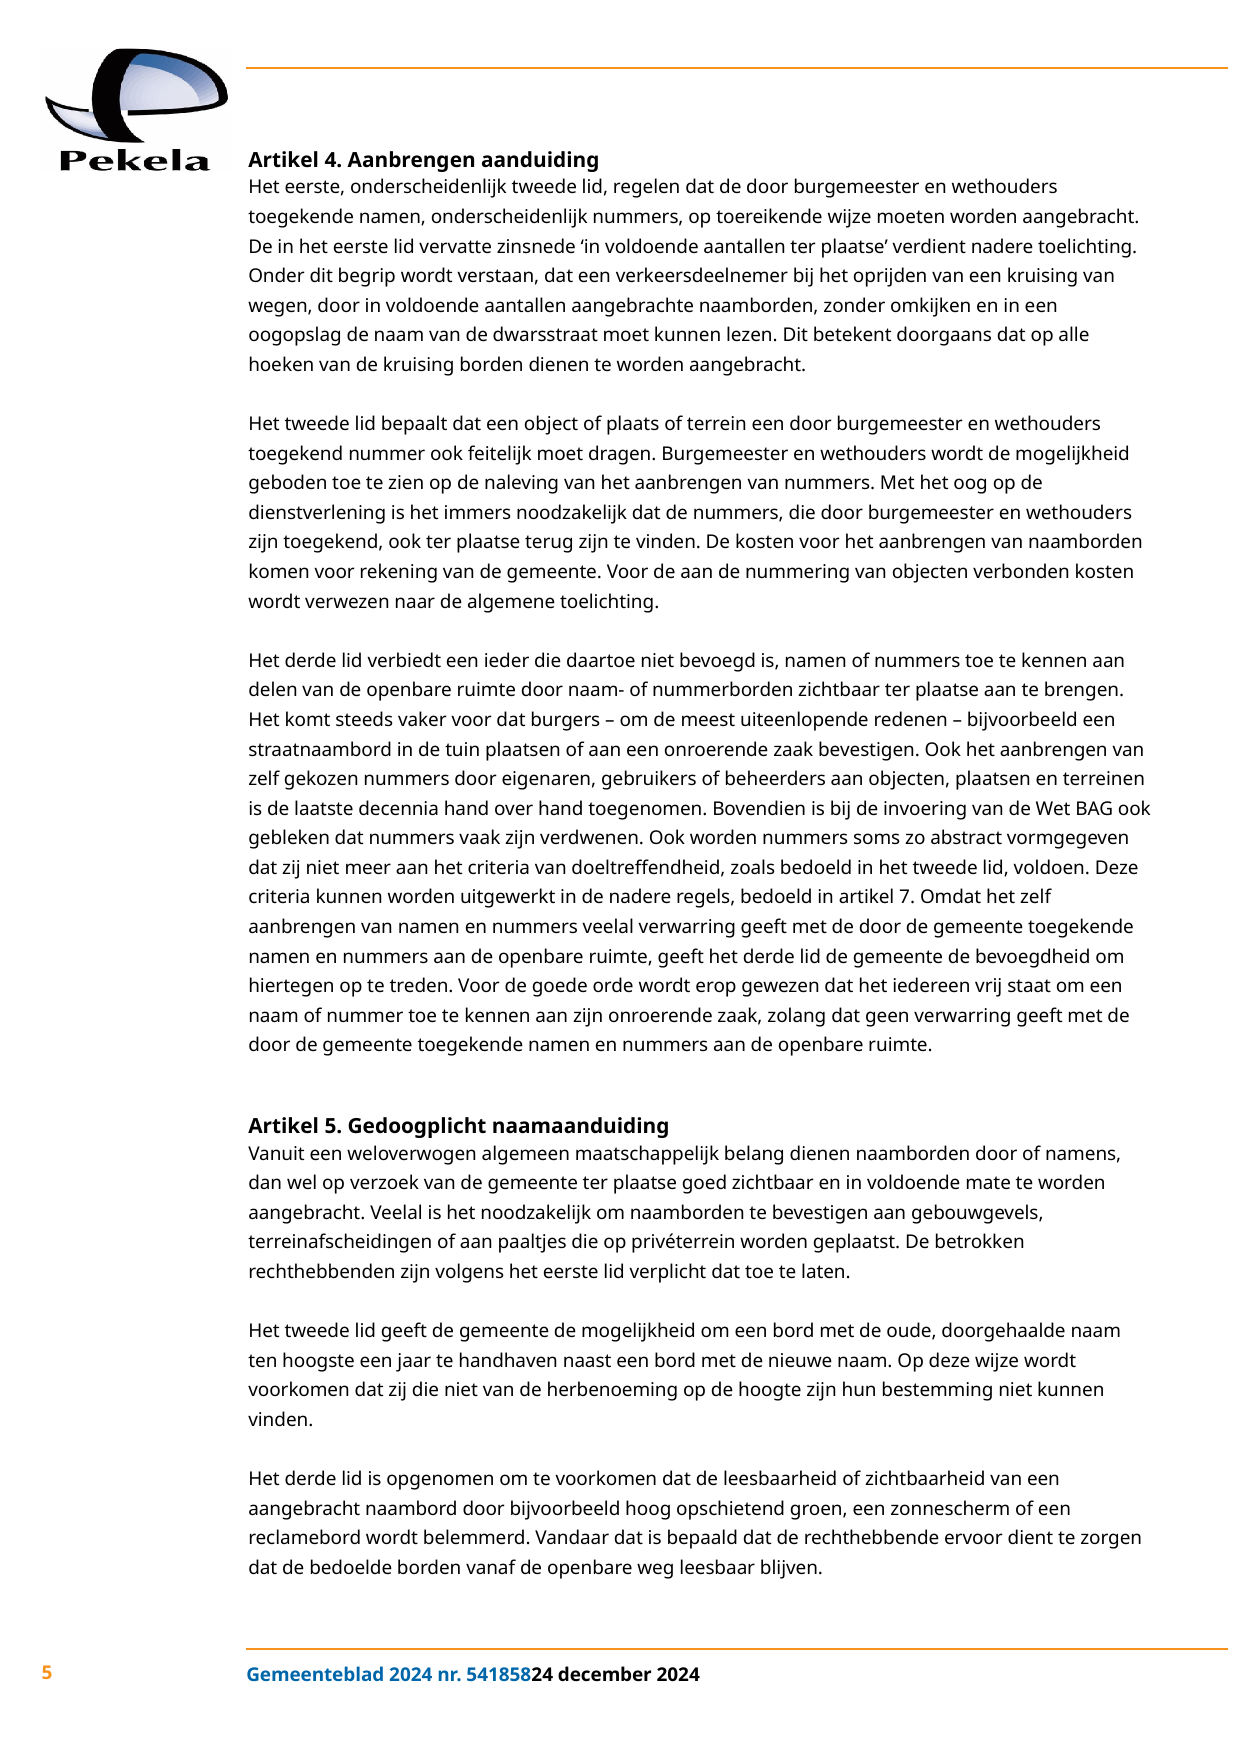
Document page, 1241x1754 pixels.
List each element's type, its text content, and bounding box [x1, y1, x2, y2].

picture [41, 47, 231, 172]
text Artikel 4. Aanbrengen aanduiding [248, 145, 1152, 174]
text Het tweede lid bepaalt dat een object of plaats of terrein een door burgemeester en wethouders toegekend nummer ook feitelijk moet dragen. Burgemeester en wethouders wordt de mogelijkheid geboden toe te zien op de naleving van het aanbrengen van nummers. Met het oog op de dienstverlening is het immers noodzakelijk dat de nummers, die door burgemeester en wethouders zijn toegekend, ook ter plaatse terug zijn te vinden. De kosten voor het aanbrengen van naamborden komen voor rekening van de gemeente. Voor de aan de nummering van objecten verbonden kosten wordt verwezen naar de algemene toelichting. [248, 410, 1152, 613]
text Het derde lid verbiedt een ieder die daartoe niet bevoegd is, namen of nummers toe te kennen aan delen van de openbare ruimte door naam- of nummerborden zichtbaar ter plaatse aan te brengen. Het komt steeds vaker voor dat burgers – om de meest uiteenlopende redenen – bijvoorbeeld een straatnaambord in de tuin plaatsen of aan een onroerende zaak bevestigen. Ook het aanbrengen van zelf gekozen nummers door eigenaren, gebruikers of beheerders aan objecten, plaatsen en terreinen is de laatste decennia hand over hand toegenomen. Bovendien is bij de invoering van de Wet BAG ook gebleken dat nummers vaak zijn verdwenen. Ook worden nummers soms zo abstract vormgegeven dat zij niet meer aan het criteria van doeltreffendheid, zoals bedoeld in het tweede lid, voldoen. Deze criteria kunnen worden uitgewerkt in de nadere regels, bedoeld in artikel 7. Omdat het zelf aanbrengen van namen en nummers veelal verwarring geeft met de door de gemeente toegekende namen en nummers aan de openbare ruimte, geeft het derde lid de gemeente de bevoegdheid om hiertegen op te treden. Voor de goede orde wordt erop gewezen dat het iedereen vrij staat om een naam of nummer toe te kennen aan zijn onroerende zaak, zolang dat geen verwarring geeft met de door de gemeente toegekende namen en nummers aan de openbare ruimte. [248, 647, 1152, 1057]
text Artikel 5. Gedoogplicht naamaanduiding [248, 1112, 1152, 1140]
text Vanuit een weloverwogen algemeen maatschappelijk belang dienen naamborden door of namens, dan wel op verzoek van de gemeente ter plaatse goed zichtbaar en in voldoende mate te worden aangebracht. Veelal is het noodzakelijk om naamborden te bevestigen aan gebouwgevels, terreinafscheidingen of aan paaltjes die op privéterrein worden geplaatst. De betrokken rechthebbenden zijn volgens het eerste lid verplicht dat toe te laten. [248, 1140, 1152, 1284]
text Het derde lid is opgenomen om te voorkomen dat de leesbaarheid of zichtbaarheid van een aangebracht naambord door bijvoorbeeld hoog opschietend groen, een zonnescherm of een reclamebord wordt belemmerd. Vandaar dat is bepaald dat de rechthebbende ervoor dient te zorgen dat de bedoelde borden vanaf de openbare weg leesbaar blijven. [248, 1465, 1152, 1580]
text Het eerste, onderscheidenlijk tweede lid, regelen dat de door burgemeester en wethouders toegekende namen, onderscheidenlijk nummers, op toereikende wijze moeten worden aangebracht. De in het eerste lid vervatte zinsnede ‘in voldoende aantallen ter plaatse’ verdient nadere toelichting. Onder dit begrip wordt verstaan, dat een verkeersdeelnemer bij het oprijden van een kruising van wegen, door in voldoende aantallen aangebrachte naamborden, zonder omkijken en in een oogopslag de naam van de dwarsstraat moet kunnen lezen. Dit betekent doorgaans dat op alle hoeken van de kruising borden dienen te worden aangebracht. [248, 174, 1152, 377]
text Het tweede lid geeft de gemeente de mogelijkheid om een bord met de oude, doorgehaalde naam ten hoogste een jaar te handhaven naast een bord met de nieuwe naam. Op deze wijze wordt voorkomen dat zij die niet van de herbenoeming op de hoogte zijn hun bestemming niet kunnen vinden. [248, 1317, 1152, 1432]
